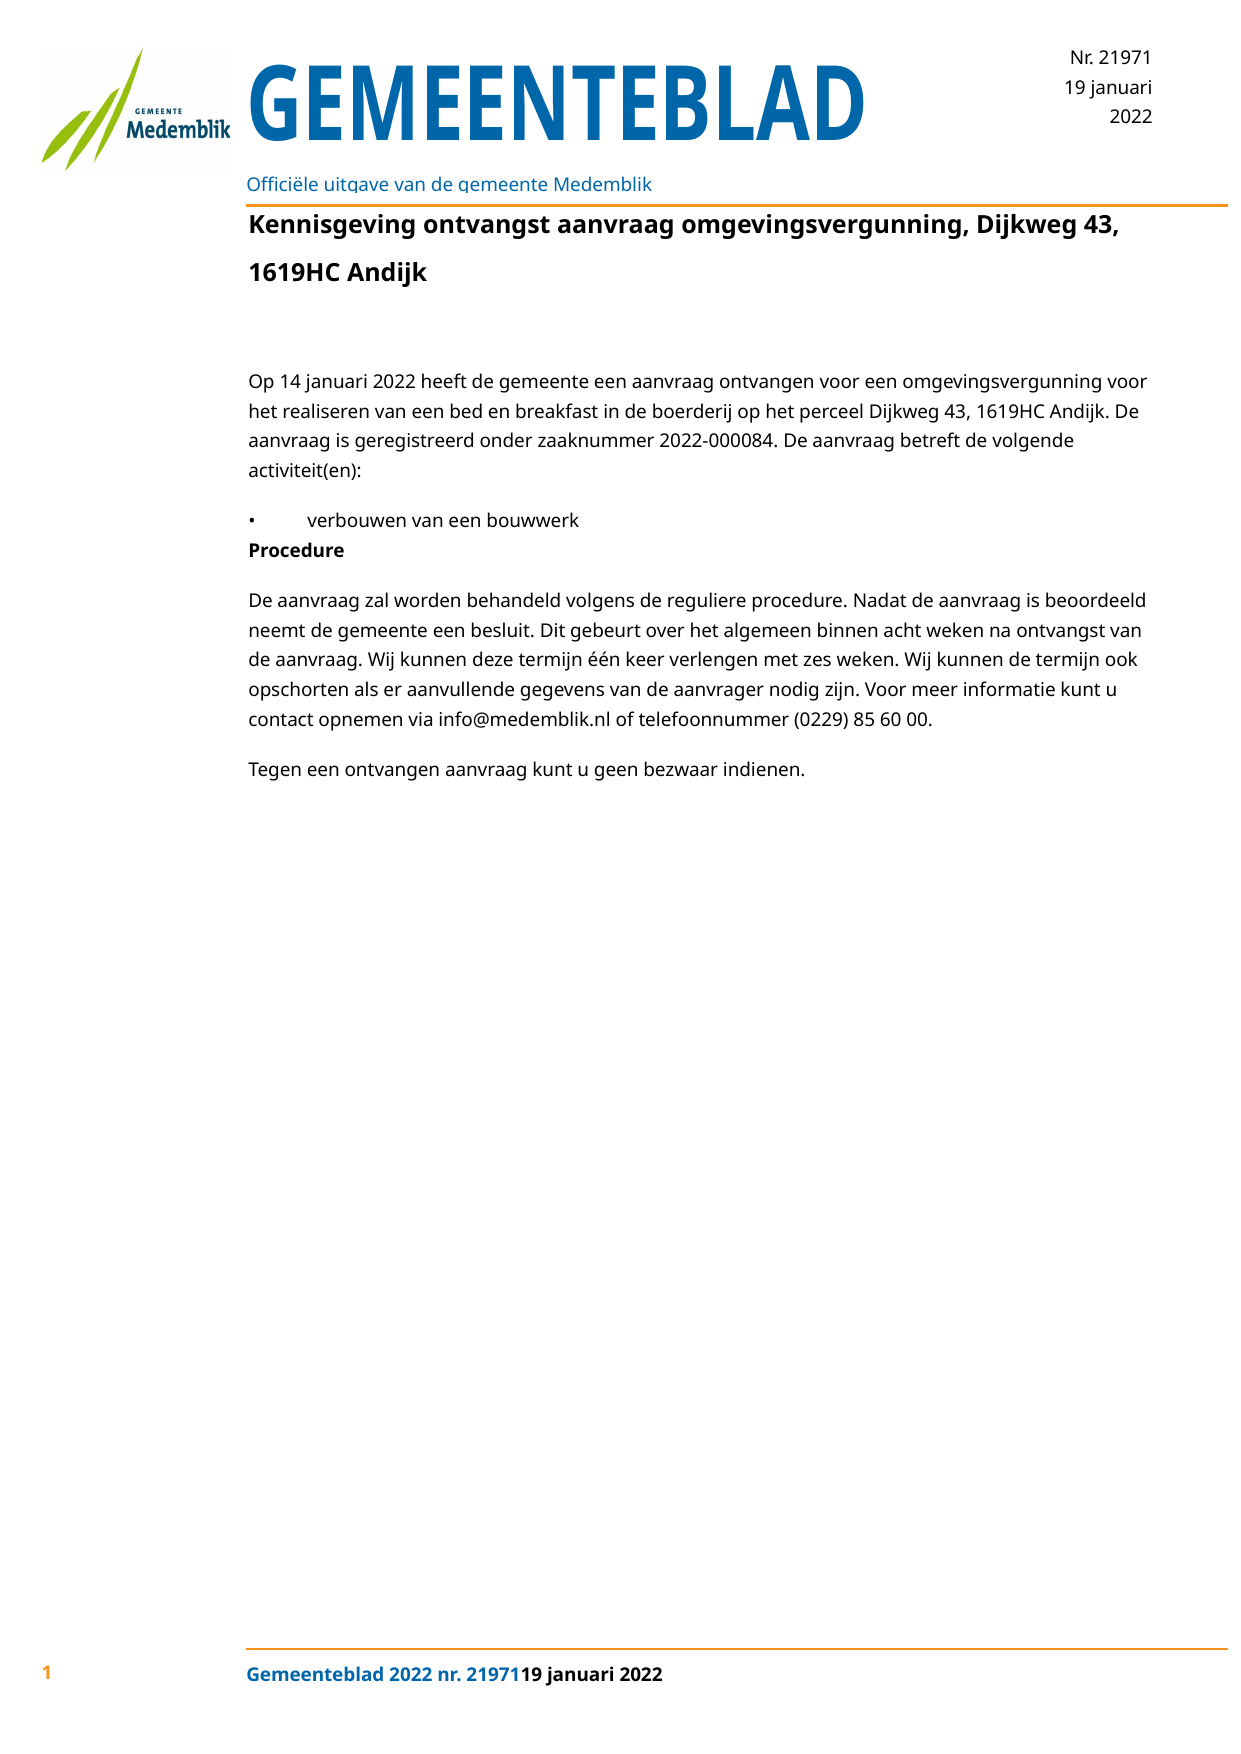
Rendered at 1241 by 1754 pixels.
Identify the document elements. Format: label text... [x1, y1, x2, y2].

text Kennisgeving ontvangst aanvraag omgevingsvergunning, Dijkweg 43, 1619HC Andijk [248, 207, 1152, 288]
picture [41, 47, 231, 172]
text Tegen een ontvangen aanvraag kunt u geen bezwaar indienen. [248, 756, 1152, 782]
text Op 14 januari 2022 heeft de gemeente een aanvraag ontvangen voor een omgevingsvergunning voor het realiseren van een bed en breakfast in de boerderij op het perceel Dijkweg 43, 1619HC Andijk. De aanvraag is geregistreerd onder zaaknummer 2022-000084. De aanvraag betreft de volgende activiteit(en): [248, 368, 1152, 483]
text Procedure [248, 537, 1152, 563]
list verbouwen van een bouwwerk [248, 507, 1152, 533]
text De aanvraag zal worden behandeld volgens de reguliere procedure. Nadat de aanvraag is beoordeeld neemt de gemeente een besluit. Dit gebeurt over het algemeen binnen acht weken na ontvangst van de aanvraag. Wij kunnen deze termijn één keer verlengen met zes weken. Wij kunnen de termijn ook opschorten als er aanvullende gegevens van de aanvrager nodig zijn. Voor meer informatie kunt u contact opnemen via info@medemblik.nl of telefoonnummer (0229) 85 60 00. [248, 587, 1152, 732]
